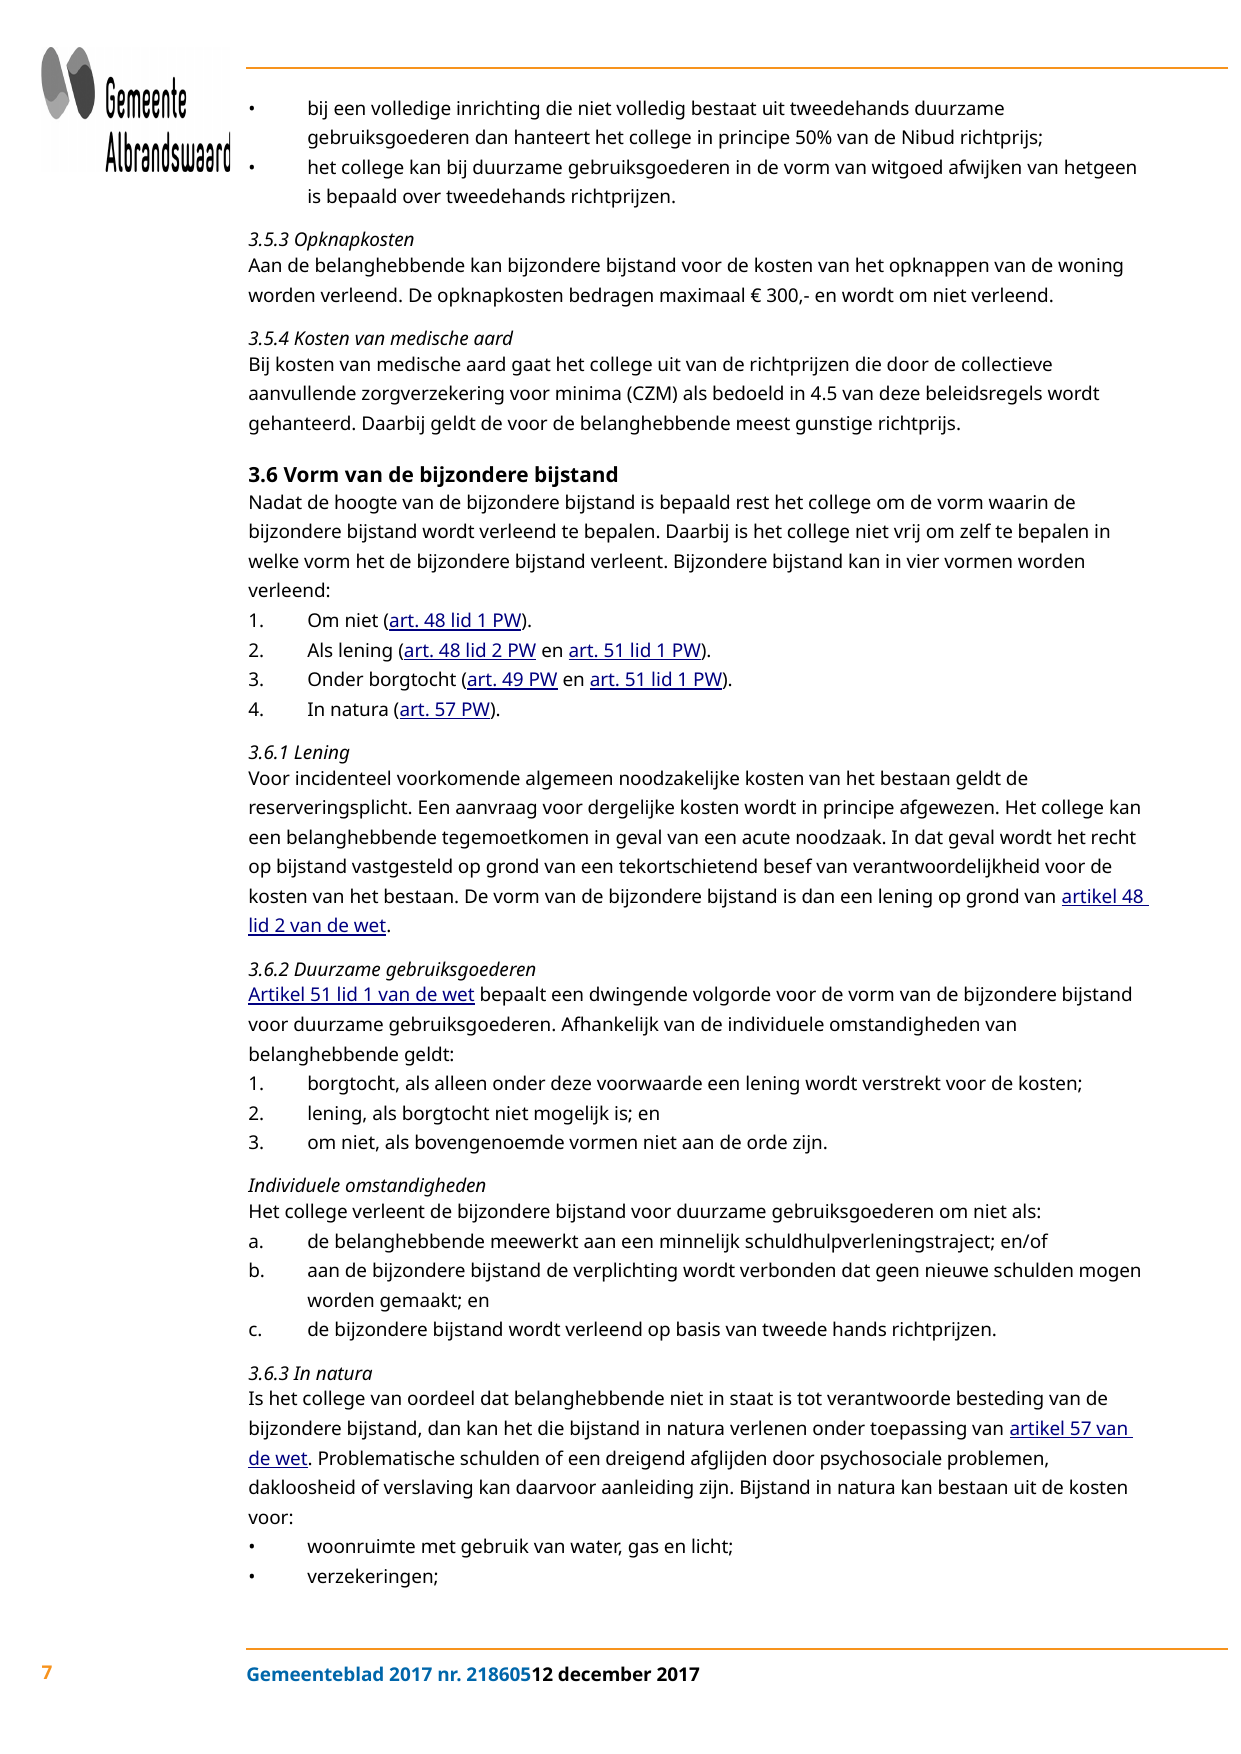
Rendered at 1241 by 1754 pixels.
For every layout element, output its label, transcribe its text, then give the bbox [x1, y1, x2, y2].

picture [41, 47, 231, 172]
list borgtocht, als alleen onder deze voorwaarde een lening wordt verstrekt voor de kosten; [248, 1070, 1152, 1096]
list bij een volledige inrichting die niet volledig bestaat uit tweedehands duurzame gebruiksgoederen dan hanteert het college in principe 50% van de Nibud richtprijs; [248, 95, 1152, 150]
text Is het college van oordeel dat belanghebbende niet in staat is tot verantwoorde besteding van de bijzondere bijstand, dan kan het die bijstand in natura verlenen onder toepassing van artikel 57 van de wet. Problematische schulden of een dreigend afglijden door psychosociale problemen, dakloosheid of verslaving kan daarvoor aanleiding zijn. Bijstand in natura kan bestaan uit de kosten voor: [248, 1386, 1152, 1529]
list In natura (art. 57 PW). [248, 696, 1152, 722]
text 3.6 Vorm van de bijzondere bijstand [248, 460, 1152, 489]
text 3.5.4 Kosten van medische aard [248, 325, 1152, 351]
list de belanghebbende meewerkt aan een minnelijk schuldhulpverleningstraject; en/of [248, 1228, 1152, 1254]
list om niet, als bovengenoemde vormen niet aan de orde zijn. [248, 1129, 1152, 1155]
text Artikel 51 lid 1 van de wet bepaalt een dwingende volgorde voor de vorm van de bijzondere bijstand voor duurzame gebruiksgoederen. Afhankelijk van de individuele omstandigheden van belanghebbende geldt: [248, 982, 1152, 1066]
text Nadat de hoogte van de bijzondere bijstand is bepaald rest het college om de vorm waarin de bijzondere bijstand wordt verleend te bepalen. Daarbij is het college niet vrij om zelf te bepalen in welke vorm het de bijzondere bijstand verleent. Bijzondere bijstand kan in vier vormen worden verleend: [248, 489, 1152, 603]
text Aan de belanghebbende kan bijzondere bijstand voor de kosten van het opknappen van de woning worden verleend. De opknapkosten bedragen maximaal € 300,- en wordt om niet verleend. [248, 252, 1152, 308]
text Individuele omstandigheden [248, 1173, 1152, 1198]
list de bijzondere bijstand wordt verleend op basis van tweede hands richtprijzen. [248, 1317, 1152, 1342]
list verzekeringen; [248, 1563, 1152, 1589]
list aan de bijzondere bijstand de verplichting wordt verbonden dat geen nieuwe schulden mogen worden gemaakt; en [248, 1257, 1152, 1313]
text 3.6.3 In natura [248, 1360, 1152, 1386]
list Om niet (art. 48 lid 1 PW). [248, 607, 1152, 633]
list woonruimte met gebruik van water, gas en licht; [248, 1533, 1152, 1559]
text 3.6.2 Duurzame gebruiksgoederen [248, 956, 1152, 982]
list lening, als borgtocht niet mogelijk is; en [248, 1100, 1152, 1126]
text Het college verleent de bijzondere bijstand voor duurzame gebruiksgoederen om niet als: [248, 1198, 1152, 1224]
text 3.6.1 Lening [248, 739, 1152, 765]
text 3.5.3 Opknapkosten [248, 227, 1152, 252]
list Als lening (art. 48 lid 2 PW en art. 51 lid 1 PW). [248, 637, 1152, 662]
list Onder borgtocht (art. 49 PW en art. 51 lid 1 PW). [248, 666, 1152, 692]
text Bij kosten van medische aard gaat het college uit van de richtprijzen die door de collectieve aanvullende zorgverzekering voor minima (CZM) als bedoeld in 4.5 van deze beleidsregels wordt gehanteerd. Daarbij geldt de voor de belanghebbende meest gunstige richtprijs. [248, 351, 1152, 436]
list het college kan bij duurzame gebruiksgoederen in de vorm van witgoed afwijken van hetgeen is bepaald over tweedehands richtprijzen. [248, 154, 1152, 209]
text Voor incidenteel voorkomende algemeen noodzakelijke kosten van het bestaan geldt de reserveringsplicht. Een aanvraag voor dergelijke kosten wordt in principe afgewezen. Het college kan een belanghebbende tegemoetkomen in geval van een acute noodzaak. In dat geval wordt het recht op bijstand vastgesteld op grond van een tekortschietend besef van verantwoordelijkheid voor de kosten van het bestaan. De vorm van de bijzondere bijstand is dan een lening op grond van artikel 48 lid 2 van de wet. [248, 765, 1152, 938]
